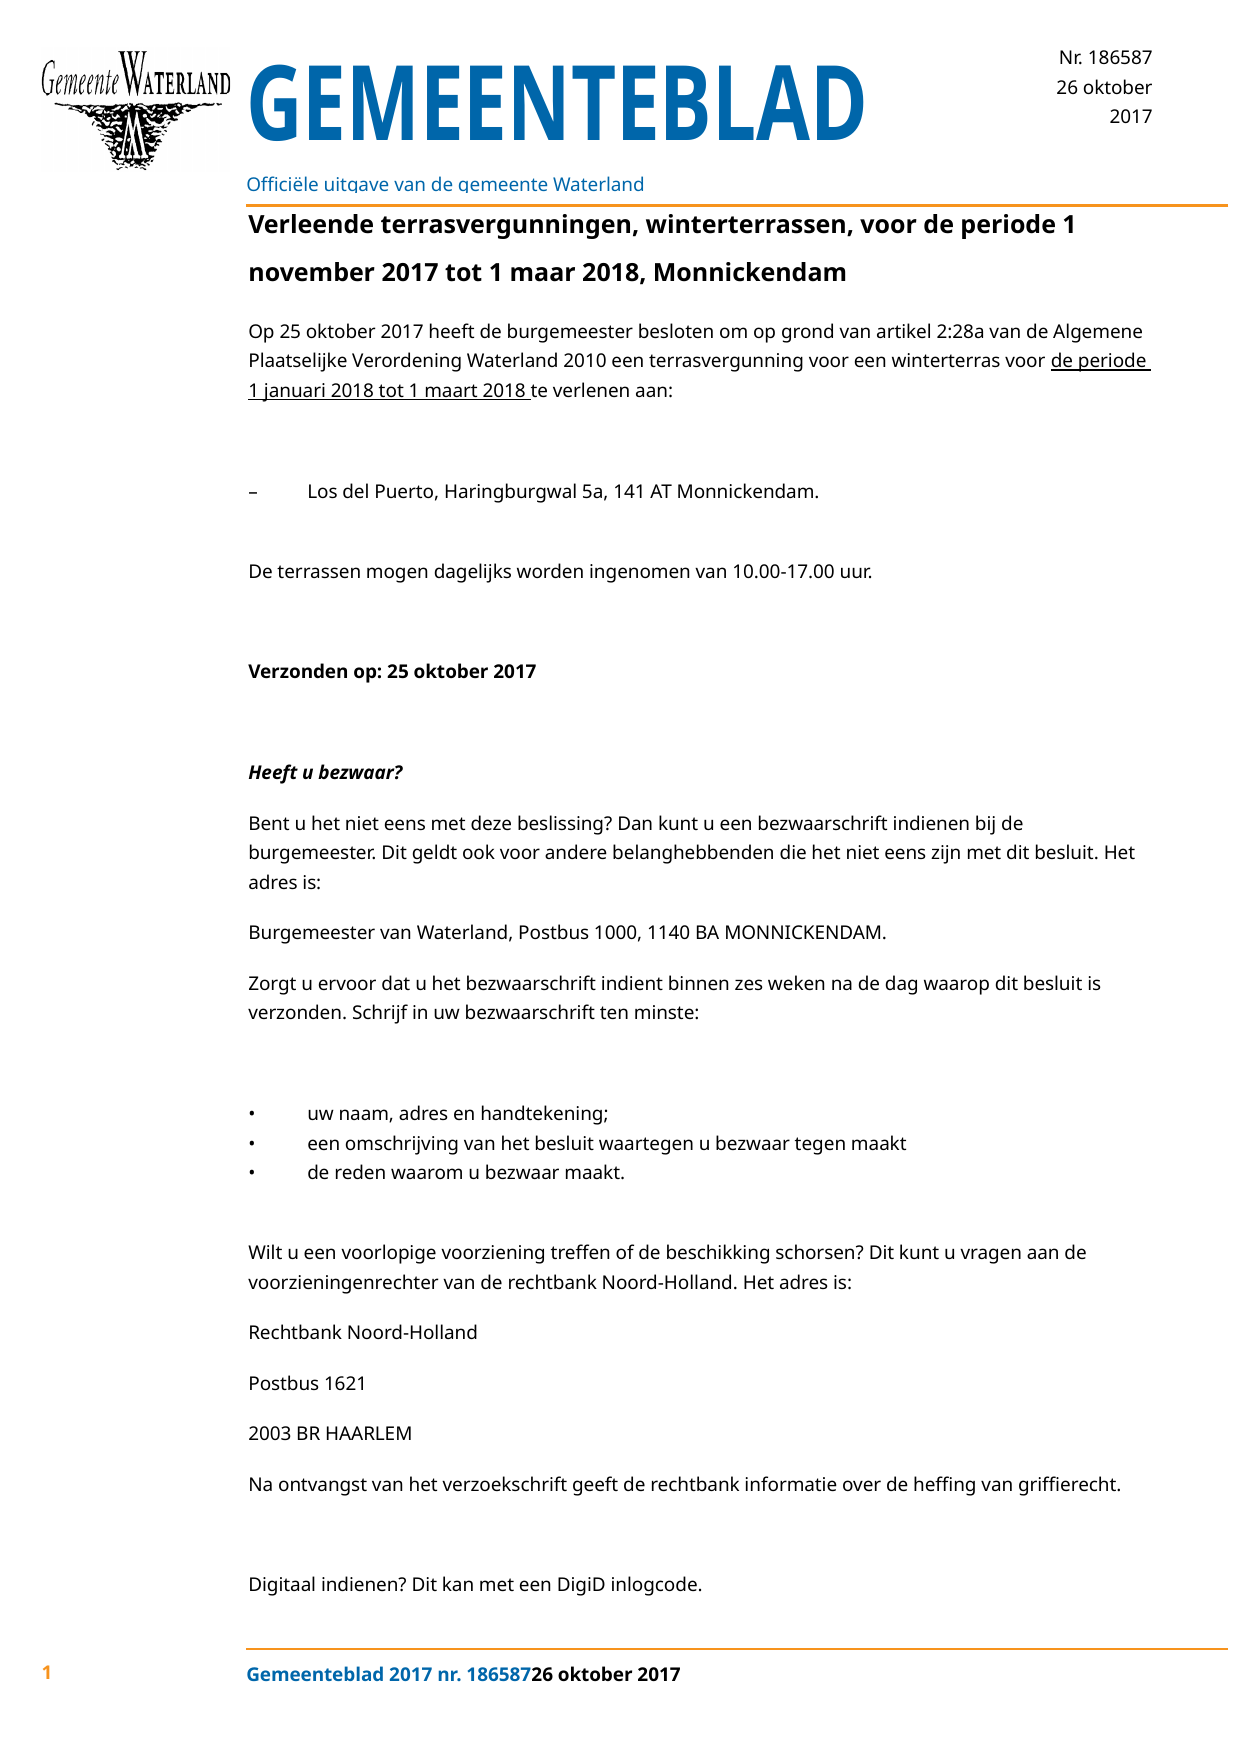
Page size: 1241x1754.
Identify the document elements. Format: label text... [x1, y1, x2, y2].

text Verzonden op: 25 oktober 2017 [248, 659, 1152, 684]
text Verleende terrasvergunningen, winterterrassen, voor de periode 1 november 2017 tot 1 maar 2018, Monnickendam [248, 207, 1152, 288]
text 2003 BR HAARLEM [248, 1420, 1152, 1446]
list een omschrijving van het besluit waartegen u bezwaar tegen maakt [248, 1130, 1152, 1156]
text Heeft u bezwaar? [248, 759, 1152, 785]
picture [41, 47, 231, 172]
text Op 25 oktober 2017 heeft de burgemeester besloten om op grond van artikel 2:28a van de Algemene Plaatselijke Verordening Waterland 2010 een terrasvergunning voor een winterterras voor de periode 1 januari 2018 tot 1 maart 2018 te verlenen aan: [248, 318, 1152, 403]
text Wilt u een voorlopige voorziening treffen of de beschikking schorsen? Dit kunt u vragen aan de voorzieningenrechter van de rechtbank Noord-Holland. Het adres is: [248, 1239, 1152, 1295]
list uw naam, adres en handtekening; [248, 1100, 1152, 1126]
list de reden waarom u bezwaar maakt. [248, 1159, 1152, 1185]
text Digitaal indienen? Dit kan met een DigiD inlogcode. [248, 1572, 1152, 1597]
text De terrassen mogen dagelijks worden ingenomen van 10.00-17.00 uur. [248, 558, 1152, 584]
text Rechtbank Noord-Holland [248, 1319, 1152, 1345]
text Burgemeester van Waterland, Postbus 1000, 1140 BA MONNICKENDAM. [248, 919, 1152, 945]
text Bent u het niet eens met deze beslissing? Dan kunt u een bezwaarschrift indienen bij de burgemeester. Dit geldt ook voor andere belanghebbenden die het niet eens zijn met dit besluit. Het adres is: [248, 810, 1152, 895]
list Los del Puerto, Haringburgwal 5a, 141 AT Monnickendam. [248, 478, 1152, 504]
text Na ontvangst van het verzoekschrift geeft de rechtbank informatie over de heffing van griffierecht. [248, 1471, 1152, 1497]
text Postbus 1621 [248, 1370, 1152, 1396]
text Zorgt u ervoor dat u het bezwaarschrift indient binnen zes weken na de dag waarop dit besluit is verzonden. Schrijf in uw bezwaarschrift ten minste: [248, 970, 1152, 1025]
